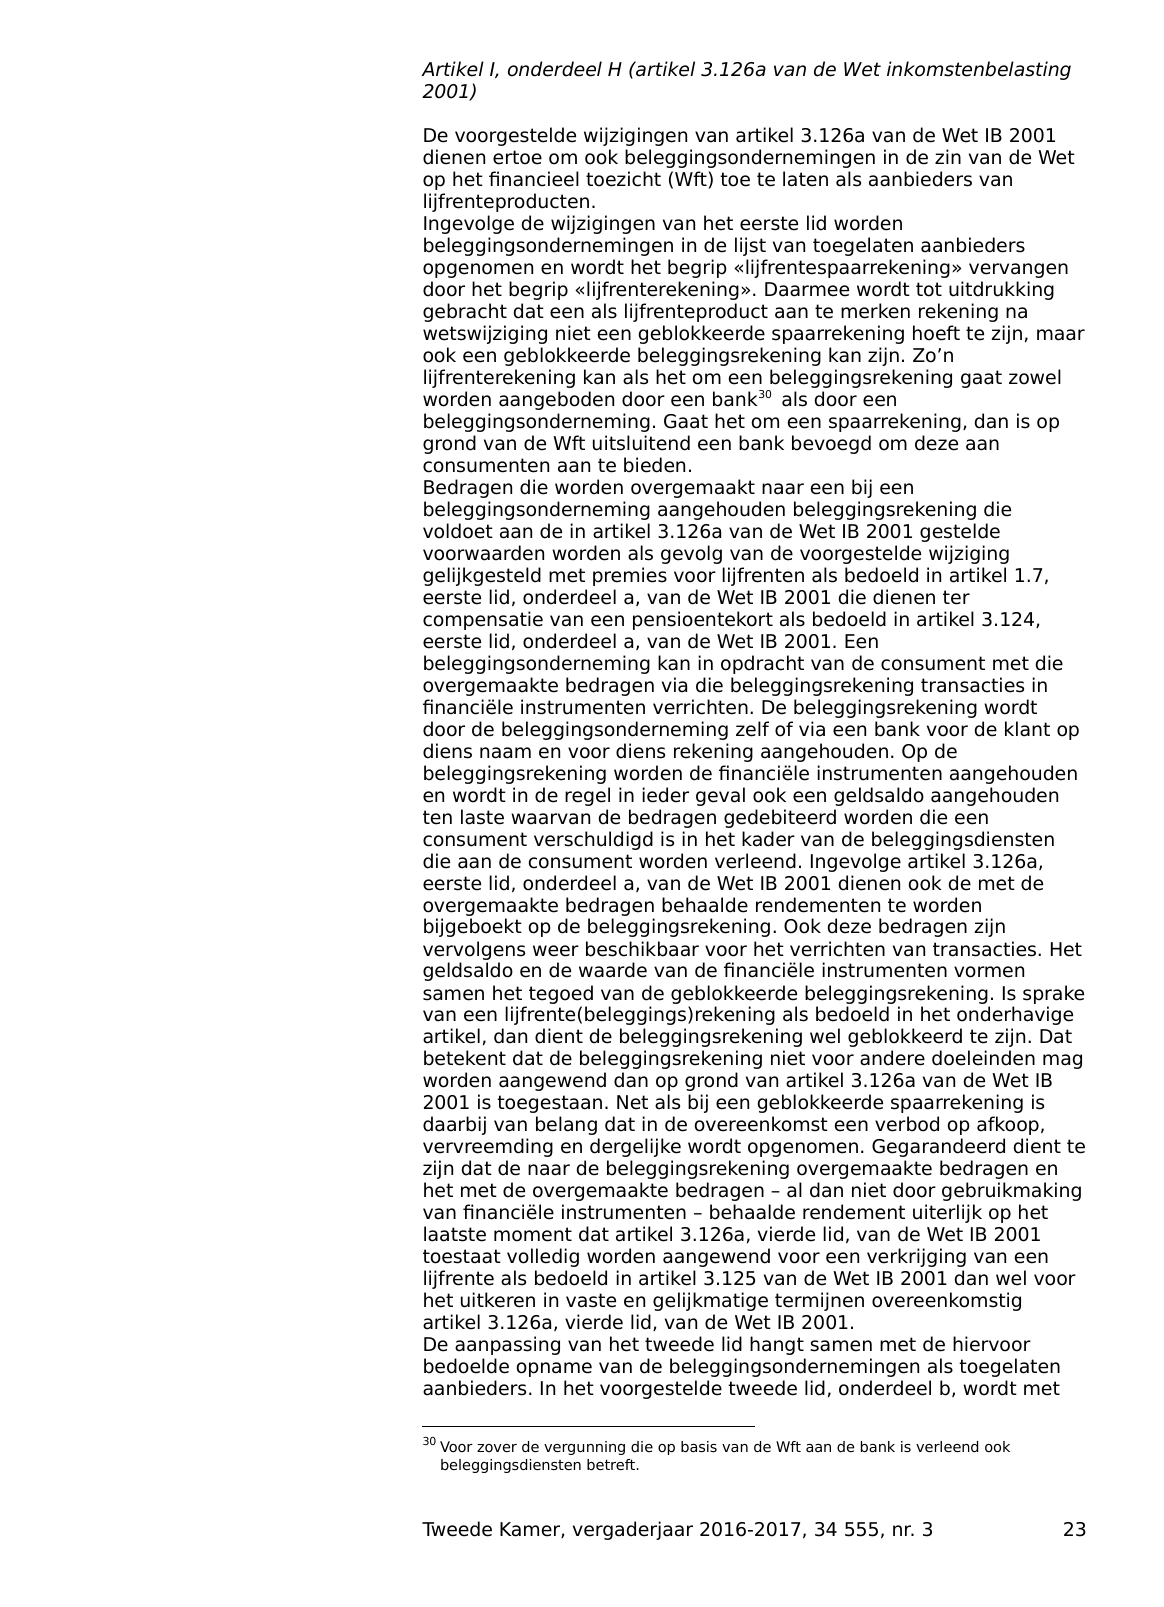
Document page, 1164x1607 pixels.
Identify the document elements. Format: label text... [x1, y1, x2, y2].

subtitle Artikel I, onderdeel H (artikel 3.126a van de Wet inkomstenbelasting 2001) [422, 59, 1087, 103]
text De voorgestelde wijzigingen van artikel 3.126a van de Wet IB 2001 dienen ertoe om ook beleggingsondernemingen in de zin van de Wet op het financieel toezicht (Wft) toe te laten als aanbieders van lijfrenteproducten. [422, 125, 1087, 213]
text Voor zover de vergunning die op basis van de Wft aan de bank is verleend ook beleggingsdiensten betreft. [422, 1435, 1087, 1474]
text Bedragen die worden overgemaakt naar een bij een beleggingsonderneming aangehouden beleggingsrekening die voldoet aan de in artikel 3.126a van de Wet IB 2001 gestelde voorwaarden worden als gevolg van de voorgestelde wijziging gelijkgesteld met premies voor lijfrenten als bedoeld in artikel 1.7, eerste lid, onderdeel a, van de Wet IB 2001 die dienen ter compensatie van een pensioentekort als bedoeld in artikel 3.124, eerste lid, onderdeel a, van de Wet IB 2001. Een beleggingsonderneming kan in opdracht van de consument met die overgemaakte bedragen via die beleggingsrekening transacties in financiële instrumenten verrichten. De beleggingsrekening wordt door de beleggingsonderneming zelf of via een bank voor de klant op diens naam en voor diens rekening aangehouden. Op de beleggingsrekening worden de financiële instrumenten aangehouden en wordt in de regel in ieder geval ook een geldsaldo aangehouden ten laste waarvan de bedragen gedebiteerd worden die een consument verschuldigd is in het kader van de beleggingsdiensten die aan de consument worden verleend. Ingevolge artikel 3.126a, eerste lid, onderdeel a, van de Wet IB 2001 dienen ook de met de overgemaakte bedragen behaalde rendementen te worden bijgeboekt op de beleggingsrekening. Ook deze bedragen zijn vervolgens weer beschikbaar voor het verrichten van transacties. Het geldsaldo en de waarde van de financiële instrumenten vormen samen het tegoed van de geblokkeerde beleggingsrekening. Is sprake van een lijfrente(beleggings)rekening als bedoeld in het onderhavige artikel, dan dient de beleggingsrekening wel geblokkeerd te zijn. Dat betekent dat de beleggingsrekening niet voor andere doeleinden mag worden aangewend dan op grond van artikel 3.126a van de Wet IB 2001 is toegestaan. Net als bij een geblokkeerde spaarrekening is daarbij van belang dat in de overeenkomst een verbod op afkoop, vervreemding en dergelijke wordt opgenomen. Gegarandeerd dient te zijn dat de naar de beleggingsrekening overgemaakte bedragen en het met de overgemaakte bedragen – al dan niet door gebruikmaking van financiële instrumenten – behaalde rendement uiterlijk op het laatste moment dat artikel 3.126a, vierde lid, van de Wet IB 2001 toestaat volledig worden aangewend voor een verkrijging van een lijfrente als bedoeld in artikel 3.125 van de Wet IB 2001 dan wel voor het uitkeren in vaste en gelijkmatige termijnen overeenkomstig artikel 3.126a, vierde lid, van de Wet IB 2001. [422, 477, 1087, 1334]
text Ingevolge de wijzigingen van het eerste lid worden beleggingsondernemingen in de lijst van toegelaten aanbieders opgenomen en wordt het begrip «lijfrentespaarrekening» vervangen door het begrip «lijfrenterekening». Daarmee wordt tot uitdrukking gebracht dat een als lijfrenteproduct aan te merken rekening na wetswijziging niet een geblokkeerde spaarrekening hoeft te zijn, maar ook een geblokkeerde beleggingsrekening kan zijn. Zo’n lijfrenterekening kan als het om een beleggingsrekening gaat zowel worden aangeboden door een bank als door een beleggingsonderneming. Gaat het om een spaarrekening, dan is op grond van de Wft uitsluitend een bank bevoegd om deze aan consumenten aan te bieden. [422, 213, 1087, 477]
text De aanpassing van het tweede lid hangt samen met de hiervoor bedoelde opname van de beleggingsondernemingen als toegelaten aanbieders. In het voorgestelde tweede lid, onderdeel b, wordt met [422, 1334, 1087, 1400]
